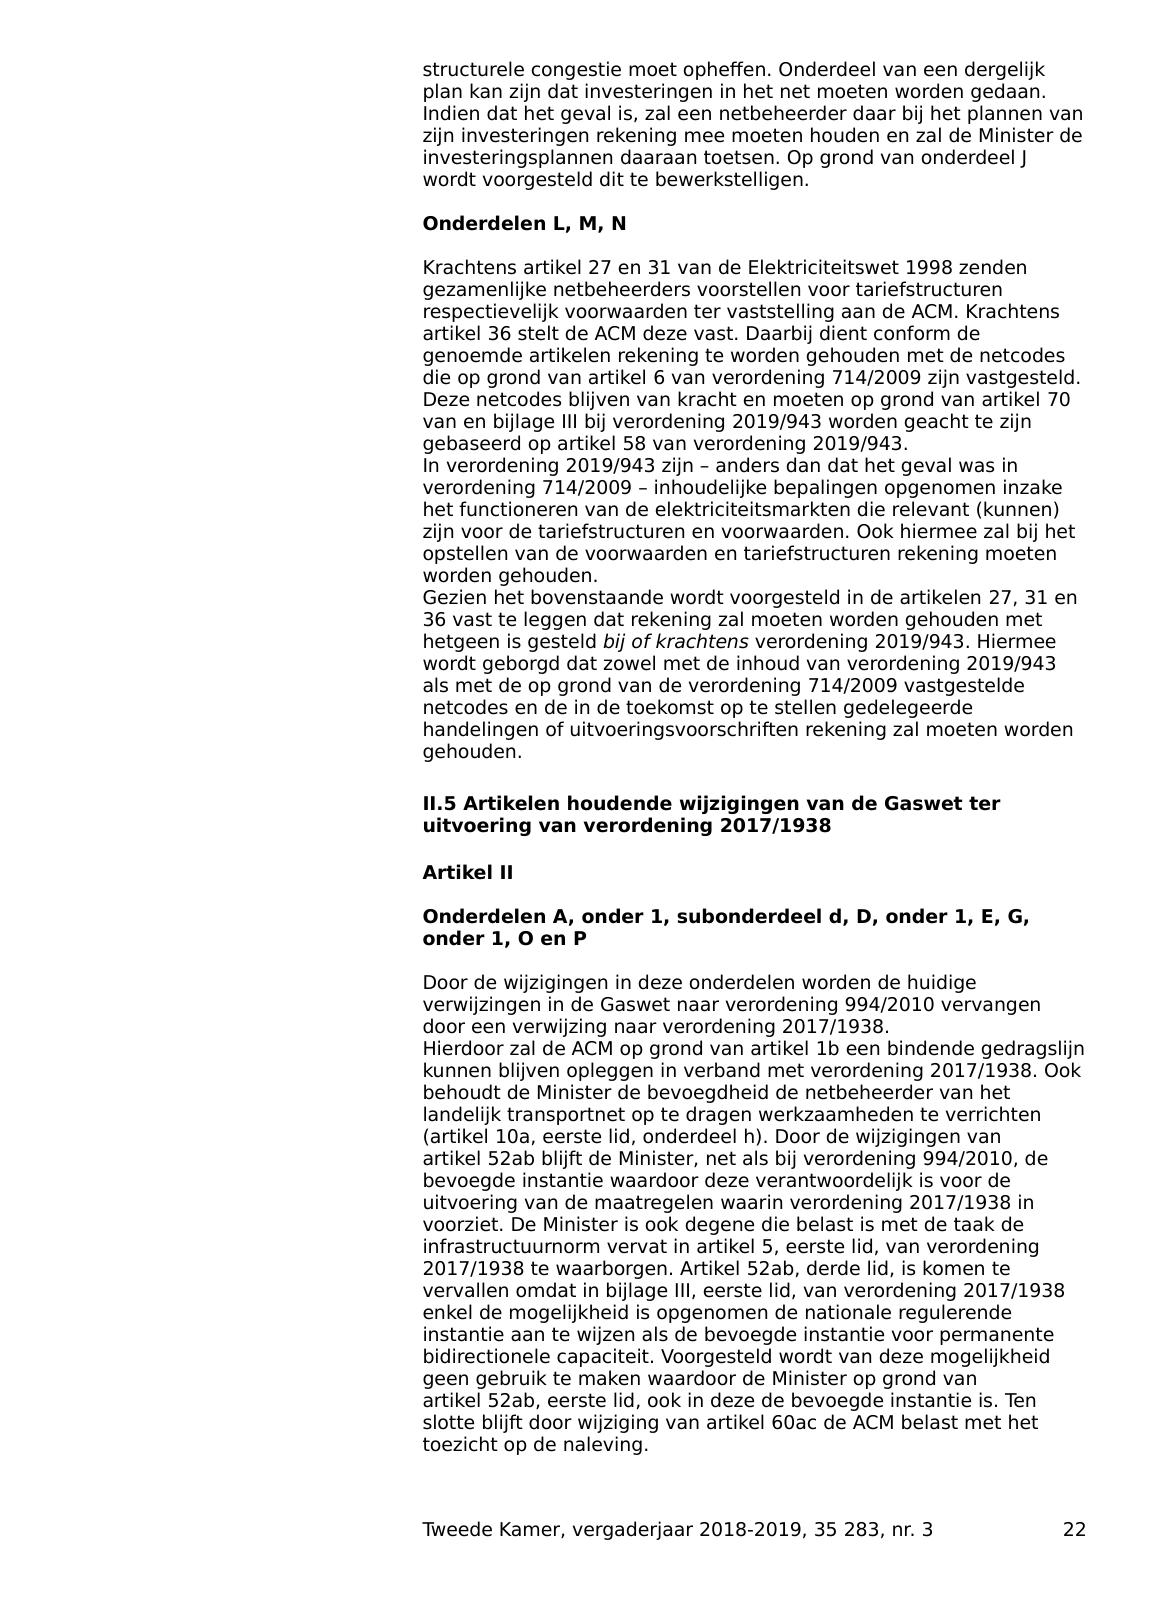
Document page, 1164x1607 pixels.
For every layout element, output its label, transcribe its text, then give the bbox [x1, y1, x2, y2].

subtitle Onderdelen L, M, N [422, 213, 1087, 235]
subtitle II.5 Artikelen houdende wijzigingen van de Gaswet ter uitvoering van verordening 2017/1938 [422, 793, 1087, 837]
text Hierdoor zal de ACM op grond van artikel 1b een bindende gedragslijn kunnen blijven opleggen in verband met verordening 2017/1938. Ook behoudt de Minister de bevoegdheid de netbeheerder van het landelijk transportnet op te dragen werkzaamheden te verrichten (artikel 10a, eerste lid, onderdeel h). Door de wijzigingen van artikel 52ab blijft de Minister, net als bij verordening 994/2010, de bevoegde instantie waardoor deze verantwoordelijk is voor de uitvoering van de maatregelen waarin verordening 2017/1938 in voorziet. De Minister is ook degene die belast is met de taak de infrastructuurnorm vervat in artikel 5, eerste lid, van verordening 2017/1938 te waarborgen. Artikel 52ab, derde lid, is komen te vervallen omdat in bijlage III, eerste lid, van verordening 2017/1938 enkel de mogelijkheid is opgenomen de nationale regulerende instantie aan te wijzen als de bevoegde instantie voor permanente bidirectionele capaciteit. Voorgesteld wordt van deze mogelijkheid geen gebruik te maken waardoor de Minister op grond van artikel 52ab, eerste lid, ook in deze de bevoegde instantie is. Ten slotte blijft door wijziging van artikel 60ac de ACM belast met het toezicht op de naleving. [422, 1038, 1087, 1456]
text Door de wijzigingen in deze onderdelen worden de huidige verwijzingen in de Gaswet naar verordening 994/2010 vervangen door een verwijzing naar verordening 2017/1938. [422, 972, 1087, 1038]
subtitle Artikel II [422, 862, 1087, 884]
text structurele congestie moet opheffen. Onderdeel van een dergelijk plan kan zijn dat investeringen in het net moeten worden gedaan. Indien dat het geval is, zal een netbeheerder daar bij het plannen van zijn investeringen rekening mee moeten houden en zal de Minister de investeringsplannen daaraan toetsen. Op grond van onderdeel J wordt voorgesteld dit te bewerkstelligen. [422, 59, 1087, 191]
text Gezien het bovenstaande wordt voorgesteld in de artikelen 27, 31 en 36 vast te leggen dat rekening zal moeten worden gehouden met hetgeen is gesteld bij of krachtens verordening 2019/943. Hiermee wordt geborgd dat zowel met de inhoud van verordening 2019/943 als met de op grond van de verordening 714/2009 vastgestelde netcodes en de in de toekomst op te stellen gedelegeerde handelingen of uitvoeringsvoorschriften rekening zal moeten worden gehouden. [422, 587, 1087, 763]
text In verordening 2019/943 zijn – anders dan dat het geval was in verordening 714/2009 – inhoudelijke bepalingen opgenomen inzake het functioneren van de elektriciteitsmarkten die relevant (kunnen) zijn voor de tariefstructuren en voorwaarden. Ook hiermee zal bij het opstellen van de voorwaarden en tariefstructuren rekening moeten worden gehouden. [422, 455, 1087, 587]
text Krachtens artikel 27 en 31 van de Elektriciteitswet 1998 zenden gezamenlijke netbeheerders voorstellen voor tariefstructuren respectievelijk voorwaarden ter vaststelling aan de ACM. Krachtens artikel 36 stelt de ACM deze vast. Daarbij dient conform de genoemde artikelen rekening te worden gehouden met de netcodes die op grond van artikel 6 van verordening 714/2009 zijn vastgesteld. Deze netcodes blijven van kracht en moeten op grond van artikel 70 van en bijlage III bij verordening 2019/943 worden geacht te zijn gebaseerd op artikel 58 van verordening 2019/943. [422, 257, 1087, 455]
subtitle Onderdelen A, onder 1, subonderdeel d, D, onder 1, E, G, onder 1, O en P [422, 906, 1087, 950]
